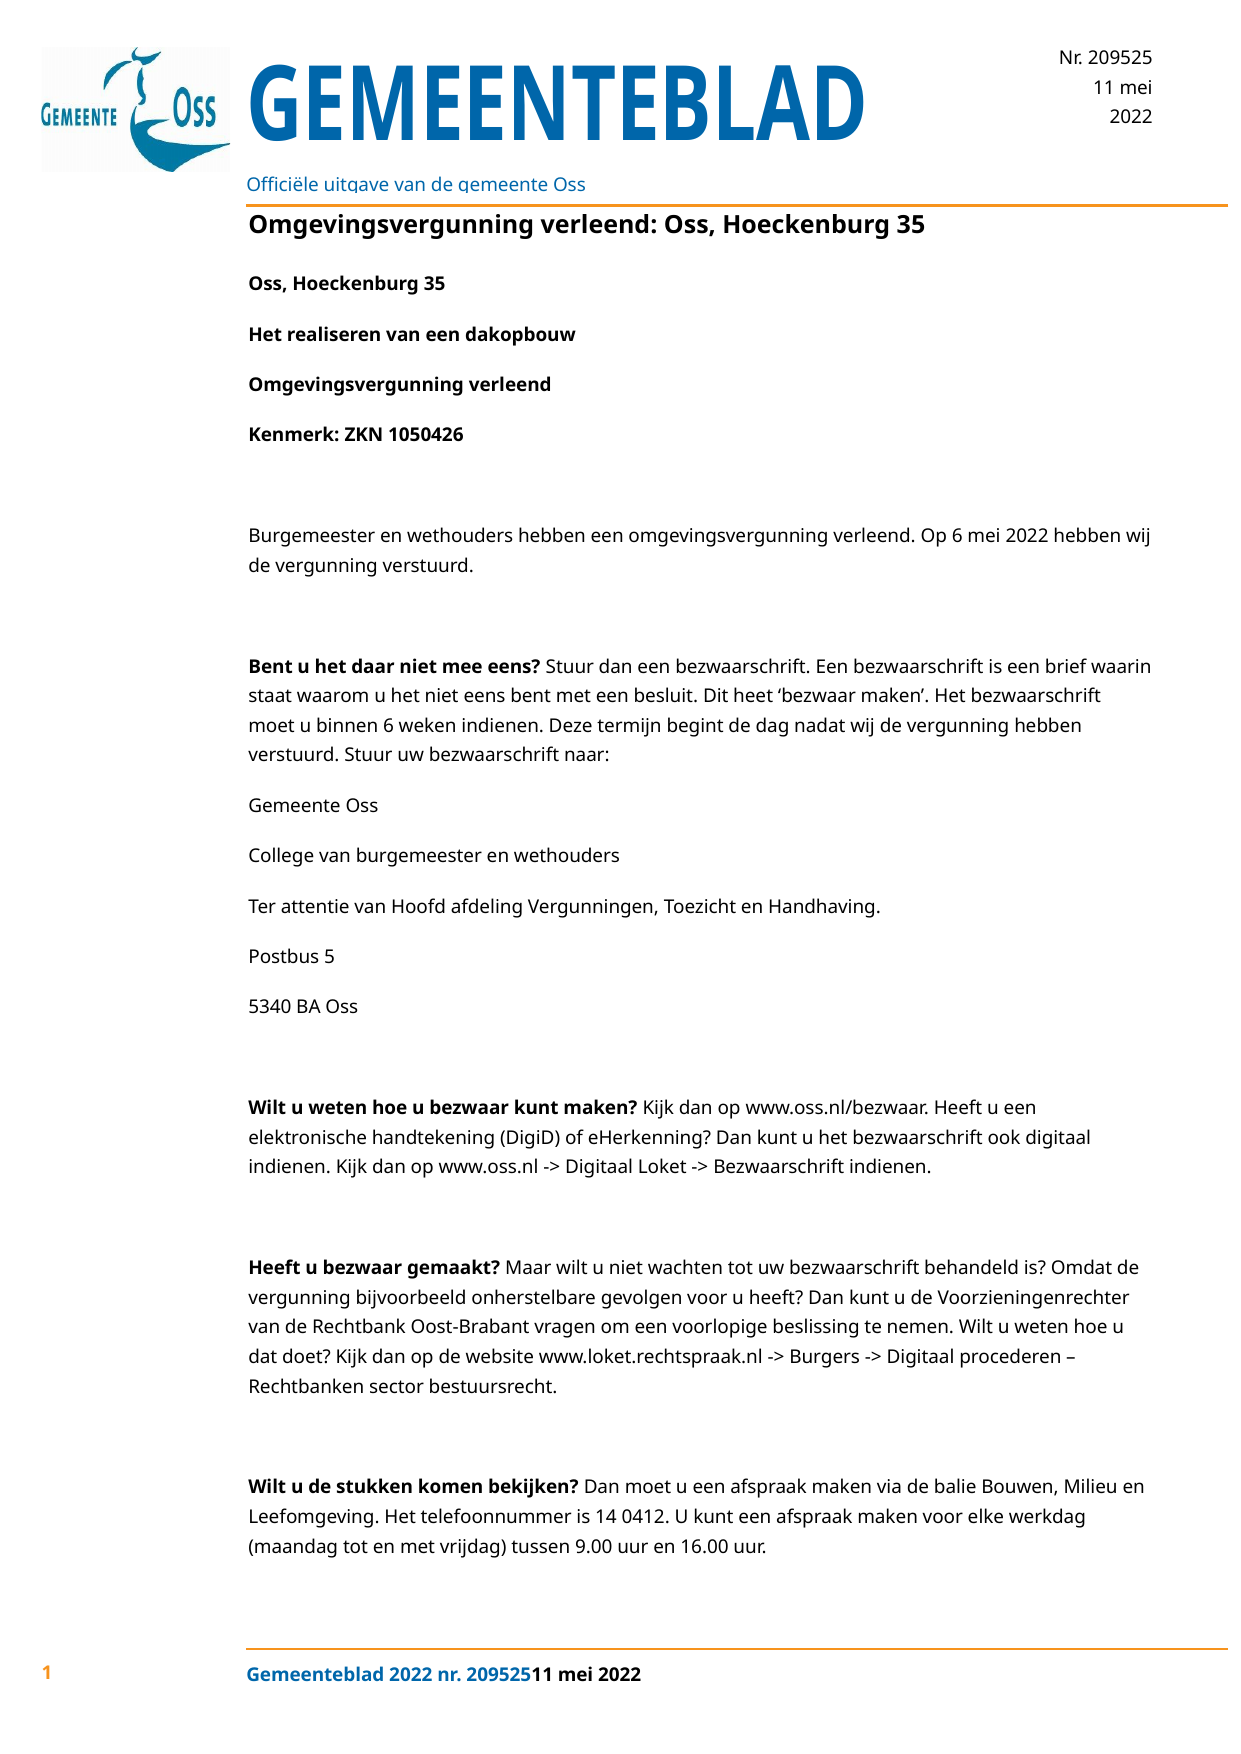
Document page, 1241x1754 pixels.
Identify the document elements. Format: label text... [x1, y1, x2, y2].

text College van burgemeester en wethouders [248, 842, 1152, 868]
text Burgemeester en wethouders hebben een omgevingsvergunning verleend. Op 6 mei 2022 hebben wij de vergunning verstuurd. [248, 522, 1152, 578]
text Omgevingsvergunning verleend: Oss, Hoeckenburg 35 [248, 207, 1152, 241]
text Gemeente Oss [248, 792, 1152, 818]
text 5340 BA Oss [248, 994, 1152, 1019]
text Heeft u bezwaar gemaakt? Maar wilt u niet wachten tot uw bezwaarschrift behandeld is? Omdat de vergunning bijvoorbeeld onherstelbare gevolgen voor u heeft? Dan kunt u de Voorzieningenrechter van de Rechtbank Oost-Brabant vragen om een voorlopige beslissing te nemen. Wilt u weten hoe u dat doet? Kijk dan op de website www.loket.rechtspraak.nl -> Burgers -> Digitaal procederen – Rechtbanken sector bestuursrecht. [248, 1254, 1152, 1398]
text Het realiseren van een dakopbouw [248, 321, 1152, 346]
picture [41, 47, 231, 172]
text Postbus 5 [248, 943, 1152, 969]
text Ter attentie van Hoofd afdeling Vergunningen, Toezicht en Handhaving. [248, 893, 1152, 918]
text Omgevingsvergunning verleend [248, 371, 1152, 397]
text Oss, Hoeckenburg 35 [248, 270, 1152, 296]
text Wilt u weten hoe u bezwaar kunt maken? Kijk dan op www.oss.nl/bezwaar. Heeft u een elektronische handtekening (DigiD) of eHerkenning? Dan kunt u het bezwaarschrift ook digitaal indienen. Kijk dan op www.oss.nl -> Digitaal Loket -> Bezwaarschrift indienen. [248, 1094, 1152, 1179]
text Kenmerk: ZKN 1050426 [248, 422, 1152, 447]
text Wilt u de stukken komen bekijken? Dan moet u een afspraak maken via de balie Bouwen, Milieu en Leefomgeving. Het telefoonnummer is 14 0412. U kunt een afspraak maken voor elke werkdag (maandag tot en met vrijdag) tussen 9.00 uur en 16.00 uur. [248, 1474, 1152, 1558]
text Bent u het daar niet mee eens? Stuur dan een bezwaarschrift. Een bezwaarschrift is een brief waarin staat waarom u het niet eens bent met een besluit. Dit heet ‘bezwaar maken’. Het bezwaarschrift moet u binnen 6 weken indienen. Deze termijn begint de dag nadat wij de vergunning hebben verstuurd. Stuur uw bezwaarschrift naar: [248, 653, 1152, 767]
